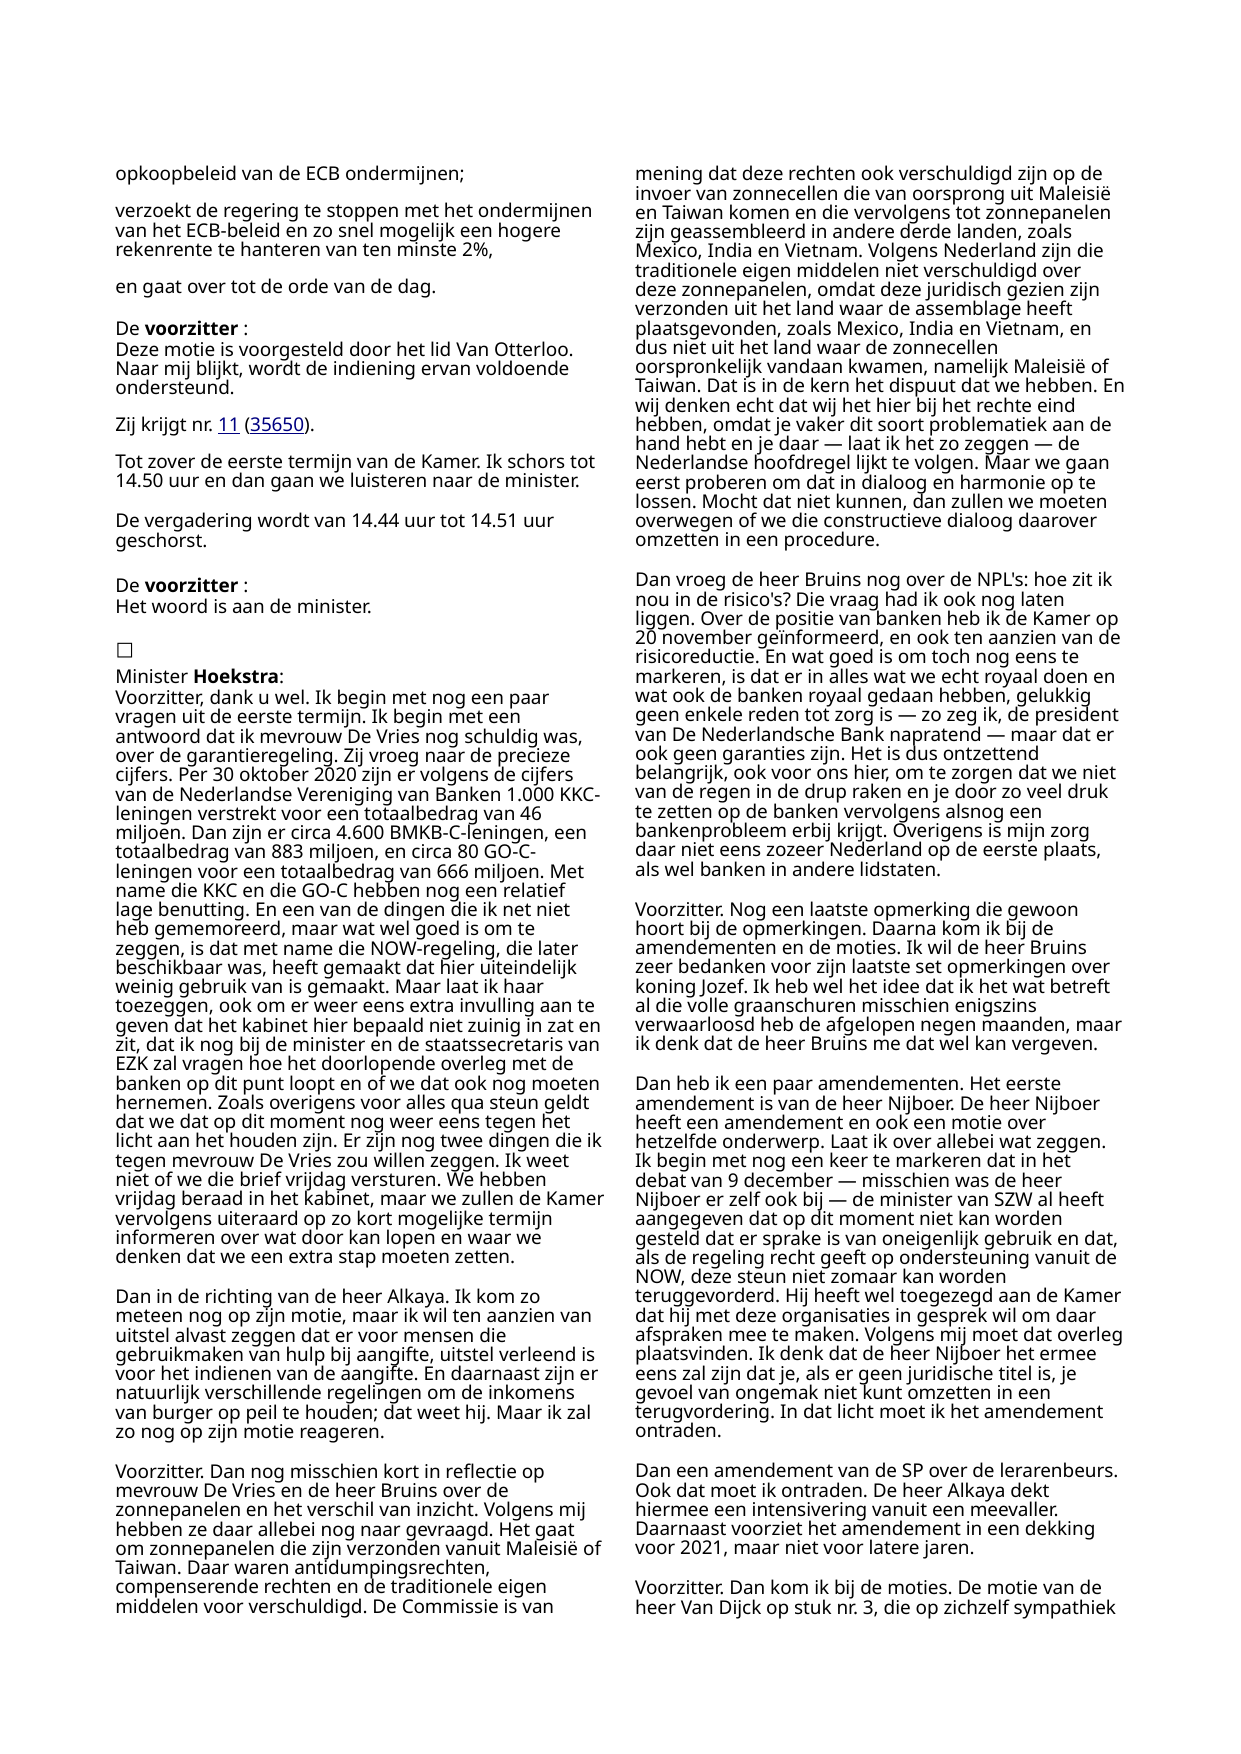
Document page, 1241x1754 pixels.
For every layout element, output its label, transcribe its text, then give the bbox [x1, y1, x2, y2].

text Het woord is aan de minister. [115, 598, 605, 617]
text Tot zover de eerste termijn van de Kamer. Ik schors tot 14.50 uur en dan gaan we luisteren naar de minister. [115, 453, 605, 492]
text en gaat over tot de orde van de dag. [115, 278, 605, 297]
text opkoopbeleid van de ECB ondermijnen; [115, 165, 605, 184]
text Dan een amendement van de SP over de lerarenbeurs. Ook dat moet ik ontraden. De heer Alkaya dekt hiermee een intensivering vanuit een meevaller. Daarnaast voorziet het amendement in een dekking voor 2021, maar niet voor latere jaren. [635, 1462, 1125, 1559]
text Minister Hoekstra: [115, 663, 605, 689]
text Zij krijgt nr. 11 (35650). [115, 416, 605, 435]
text De voorzitter : [115, 315, 605, 341]
text De voorzitter : [115, 572, 605, 598]
text verzoekt de regering te stoppen met het ondermijnen van het ECB-beleid en zo snel mogelijk een hogere rekenrente te hanteren van ten minste 2%, [115, 202, 605, 260]
text Dan vroeg de heer Bruins nog over de NPL's: hoe zit ik nou in de risico's? Die vraag had ik ook nog laten liggen. Over de positie van banken heb ik de Kamer op 20 november geïnformeerd, en ook ten aanzien van de risicoreductie. En wat goed is om toch nog eens te markeren, is dat er in alles wat we echt royaal doen en wat ook de banken royaal gedaan hebben, gelukkig geen enkele reden tot zorg is — zo zeg ik, de president van De Nederlandsche Bank napratend — maar dat er ook geen garanties zijn. Het is dus ontzettend belangrijk, ook voor ons hier, om te zorgen dat we niet van de regen in de drup raken en je door zo veel druk te zetten op de banken vervolgens alsnog een bankenprobleem erbij krijgt. Overigens is mijn zorg daar niet eens zozeer Nederland op de eerste plaats, als wel banken in andere lidstaten. [635, 571, 1125, 880]
text Deze motie is voorgesteld door het lid Van Otterloo. Naar mij blijkt, wordt de indiening ervan voldoende ondersteund. [115, 341, 605, 398]
text ⬜ [115, 638, 605, 663]
text Voorzitter. Dan kom ik bij de moties. De motie van de heer Van Dijck op stuk nr. 3, die op zichzelf sympathiek [635, 1579, 1125, 1618]
text Dan heb ik een paar amendementen. Het eerste amendement is van de heer Nijboer. De heer Nijboer heeft een amendement en ook een motie over hetzelfde onderwerp. Laat ik over allebei wat zeggen. Ik begin met nog een keer te markeren dat in het debat van 9 december — misschien was de heer Nijboer er zelf ook bij — de minister van SZW al heeft aangegeven dat op dit moment niet kan worden gesteld dat er sprake is van oneigenlijk gebruik en dat, als de regeling recht geeft op ondersteuning vanuit de NOW, deze steun niet zomaar kan worden teruggevorderd. Hij heeft wel toegezegd aan de Kamer dat hij met deze organisaties in gesprek wil om daar afspraken mee te maken. Volgens mij moet dat overleg plaatsvinden. Ik denk dat de heer Nijboer het ermee eens zal zijn dat je, als er geen juridische titel is, je gevoel van ongemak niet kunt omzetten in een terugvordering. In dat licht moet ik het amendement ontraden. [635, 1075, 1125, 1442]
text De vergadering wordt van 14.44 uur tot 14.51 uur geschorst. [115, 512, 605, 551]
text Voorzitter. Dan nog misschien kort in reflectie op mevrouw De Vries en de heer Bruins over de zonnepanelen en het verschil van inzicht. Volgens mij hebben ze daar allebei nog naar gevraagd. Het gaat om zonnepanelen die zijn verzonden vanuit Maleisië of Taiwan. Daar waren antidumpingsrechten, compenserende rechten en de traditionele eigen middelen voor verschuldigd. De Commissie is van [115, 1463, 605, 1617]
text Dan in de richting van de heer Alkaya. Ik kom zo meteen nog op zijn motie, maar ik wil ten aanzien van uitstel alvast zeggen dat er voor mensen die gebruikmaken van hulp bij aangifte, uitstel verleend is voor het indienen van de aangifte. En daarnaast zijn er natuurlijk verschillende regelingen om de inkomens van burger op peil te houden; dat weet hij. Maar ik zal zo nog op zijn motie reageren. [115, 1288, 605, 1442]
text mening dat deze rechten ook verschuldigd zijn op de invoer van zonnecellen die van oorsprong uit Maleisië en Taiwan komen en die vervolgens tot zonnepanelen zijn geassembleerd in andere derde landen, zoals Mexico, India en Vietnam. Volgens Nederland zijn die traditionele eigen middelen niet verschuldigd over deze zonnepanelen, omdat deze juridisch gezien zijn verzonden uit het land waar de assemblage heeft plaatsgevonden, zoals Mexico, India en Vietnam, en dus niet uit het land waar de zonnecellen oorspronkelijk vandaan kwamen, namelijk Maleisië of Taiwan. Dat is in de kern het dispuut dat we hebben. En wij denken echt dat wij het hier bij het rechte eind hebben, omdat je vaker dit soort problematiek aan de hand hebt en je daar — laat ik het zo zeggen — de Nederlandse hoofdregel lijkt te volgen. Maar we gaan eerst proberen om dat in dialoog en harmonie op te lossen. Mocht dat niet kunnen, dan zullen we moeten overwegen of we die constructieve dialoog daarover omzetten in een procedure. [635, 165, 1125, 551]
text Voorzitter, dank u wel. Ik begin met nog een paar vragen uit de eerste termijn. Ik begin met een antwoord dat ik mevrouw De Vries nog schuldig was, over de garantieregeling. Zij vroeg naar de precieze cijfers. Per 30 oktober 2020 zijn er volgens de cijfers van de Nederlandse Vereniging van Banken 1.000 KKC-leningen verstrekt voor een totaalbedrag van 46 miljoen. Dan zijn er circa 4.600 BMKB-C-leningen, een totaalbedrag van 883 miljoen, en circa 80 GO-C-leningen voor een totaalbedrag van 666 miljoen. Met name die KKC en die GO-C hebben nog een relatief lage benutting. En een van de dingen die ik net niet heb gememoreerd, maar wat wel goed is om te zeggen, is dat met name die NOW-regeling, die later beschikbaar was, heeft gemaakt dat hier uiteindelijk weinig gebruik van is gemaakt. Maar laat ik haar toezeggen, ook om er weer eens extra invulling aan te geven dat het kabinet hier bepaald niet zuinig in zat en zit, dat ik nog bij de minister en de staatssecretaris van EZK zal vragen hoe het doorlopende overleg met de banken op dit punt loopt en of we dat ook nog moeten hernemen. Zoals overigens voor alles qua steun geldt dat we dat op dit moment nog weer eens tegen het licht aan het houden zijn. Er zijn nog twee dingen die ik tegen mevrouw De Vries zou willen zeggen. Ik weet niet of we die brief vrijdag versturen. We hebben vrijdag beraad in het kabinet, maar we zullen de Kamer vervolgens uiteraard op zo kort mogelijke termijn informeren over wat door kan lopen en waar we denken dat we een extra stap moeten zetten. [115, 689, 605, 1267]
text Voorzitter. Nog een laatste opmerking die gewoon hoort bij de opmerkingen. Daarna kom ik bij de amendementen en de moties. Ik wil de heer Bruins zeer bedanken voor zijn laatste set opmerkingen over koning Jozef. Ik heb wel het idee dat ik het wat betreft al die volle graanschuren misschien enigszins verwaarloosd heb de afgelopen negen maanden, maar ik denk dat de heer Bruins me dat wel kan vergeven. [635, 901, 1125, 1055]
